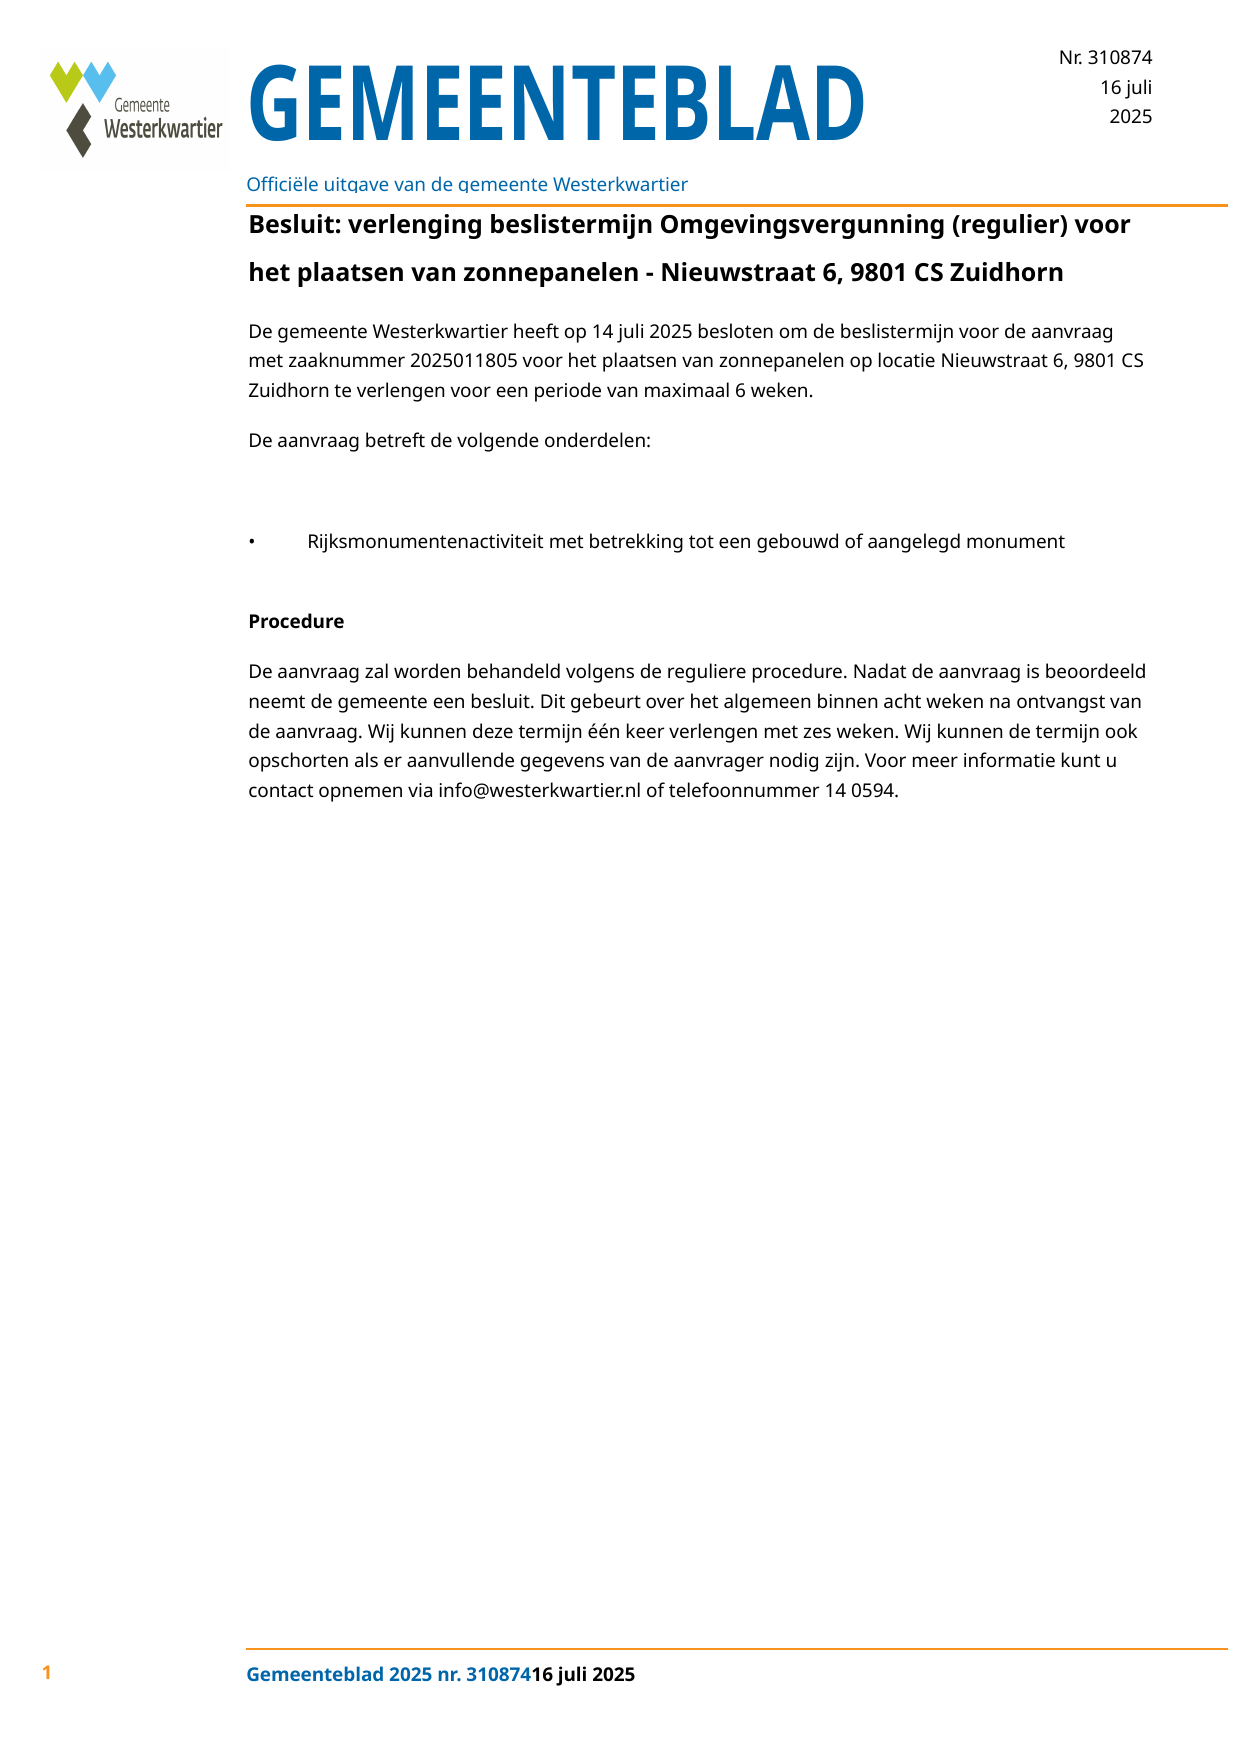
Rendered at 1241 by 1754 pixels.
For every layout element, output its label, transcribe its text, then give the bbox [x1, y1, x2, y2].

text De aanvraag betreft de volgende onderdelen: [248, 427, 1152, 453]
text De aanvraag zal worden behandeld volgens de reguliere procedure. Nadat de aanvraag is beoordeeld neemt de gemeente een besluit. Dit gebeurt over het algemeen binnen acht weken na ontvangst van de aanvraag. Wij kunnen deze termijn één keer verlengen met zes weken. Wij kunnen de termijn ook opschorten als er aanvullende gegevens van de aanvrager nodig zijn. Voor meer informatie kunt u contact opnemen via info@westerkwartier.nl of telefoonnummer 14 0594. [248, 659, 1152, 803]
list Rijksmonumentenactiviteit met betrekking tot een gebouwd of aangelegd monument [248, 528, 1152, 554]
text Besluit: verlenging beslistermijn Omgevingsvergunning (regulier) voor het plaatsen van zonnepanelen - Nieuwstraat 6, 9801 CS Zuidhorn [248, 207, 1152, 288]
text De gemeente Westerkwartier heeft op 14 juli 2025 besloten om de beslistermijn voor de aanvraag met zaaknummer 2025011805 voor het plaatsen van zonnepanelen op locatie Nieuwstraat 6, 9801 CS Zuidhorn te verlengen voor een periode van maximaal 6 weken. [248, 318, 1152, 403]
text Procedure [248, 608, 1152, 634]
picture [41, 47, 231, 172]
